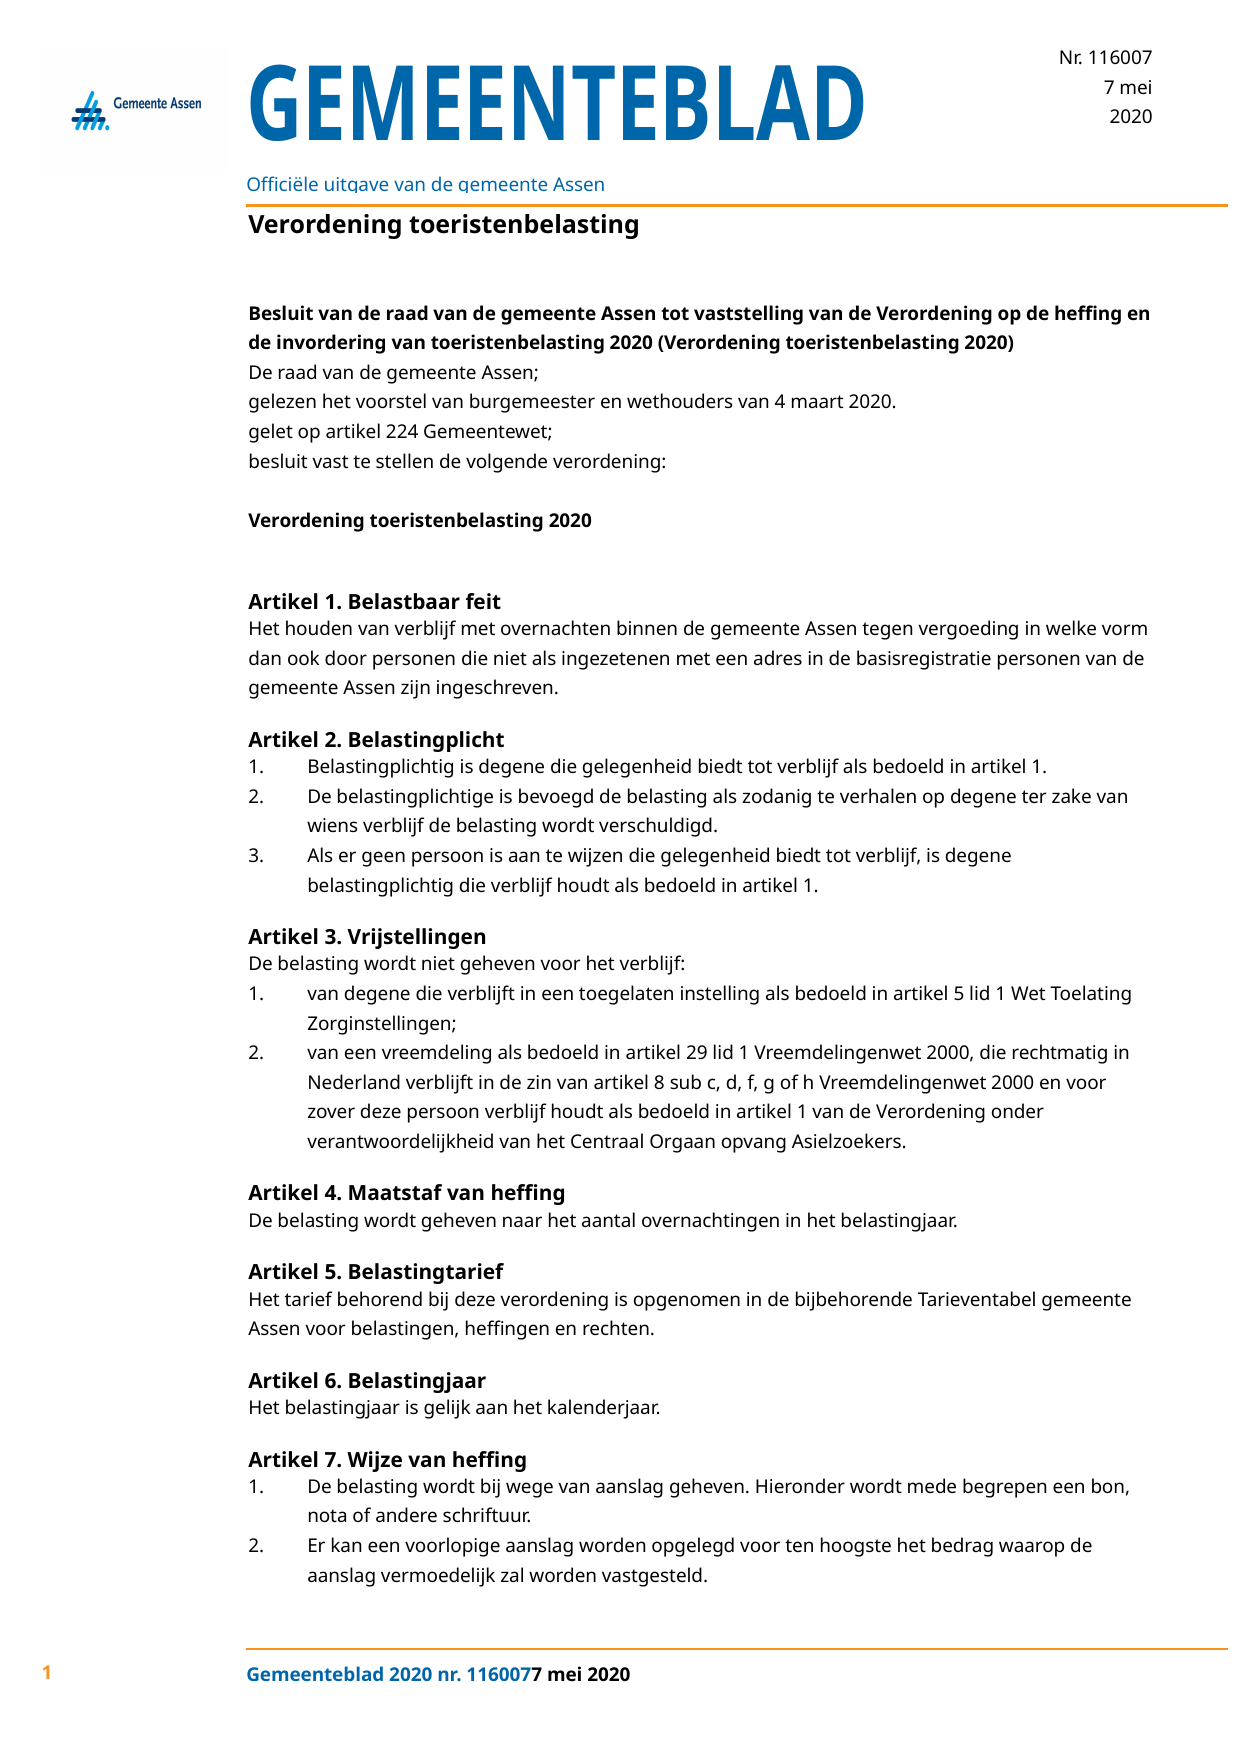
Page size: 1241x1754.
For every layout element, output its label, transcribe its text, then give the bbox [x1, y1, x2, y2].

text Besluit van de raad van de gemeente Assen tot vaststelling van de Verordening op de heffing en de invordering van toeristenbelasting 2020 (Verordening toeristenbelasting 2020) [248, 300, 1152, 355]
text gelezen het voorstel van burgemeester en wethouders van 4 maart 2020. [248, 389, 1152, 414]
text De belasting wordt geheven naar het aantal overnachtingen in het belastingjaar. [248, 1207, 1152, 1233]
text Het houden van verblijf met overnachten binnen de gemeente Assen tegen vergoeding in welke vorm dan ook door personen die niet als ingezetenen met een adres in de basisregistratie personen van de gemeente Assen zijn ingeschreven. [248, 615, 1152, 700]
text Verordening toeristenbelasting 2020 [248, 507, 1152, 533]
picture [41, 47, 231, 172]
text Verordening toeristenbelasting [248, 207, 1152, 241]
list De belastingplichtige is bevoegd de belasting als zodanig te verhalen op degene ter zake van wiens verblijf de belasting wordt verschuldigd. [248, 783, 1152, 838]
text Het belastingjaar is gelijk aan het kalenderjaar. [248, 1394, 1152, 1420]
text Artikel 1. Belastbaar feit [248, 587, 1152, 615]
text Artikel 5. Belastingtarief [248, 1257, 1152, 1286]
list van een vreemdeling als bedoeld in artikel 29 lid 1 Vreemdelingenwet 2000, die rechtmatig in Nederland verblijft in de zin van artikel 8 sub c, d, f, g of h Vreemdelingenwet 2000 en voor zover deze persoon verblijf houdt als bedoeld in artikel 1 van de Verordening onder verantwoordelijkheid van het Centraal Orgaan opvang Asielzoekers. [248, 1039, 1152, 1154]
list Als er geen persoon is aan te wijzen die gelegenheid biedt tot verblijf, is degene belastingplichtig die verblijf houdt als bedoeld in artikel 1. [248, 842, 1152, 897]
list Belastingplichtig is degene die gelegenheid biedt tot verblijf als bedoeld in artikel 1. [248, 753, 1152, 779]
text Artikel 3. Vrijstellingen [248, 922, 1152, 951]
text Artikel 7. Wijze van heffing [248, 1445, 1152, 1473]
text Artikel 2. Belastingplicht [248, 725, 1152, 753]
text besluit vast te stellen de volgende verordening: [248, 448, 1152, 473]
text De belasting wordt niet geheven voor het verblijf: [248, 951, 1152, 976]
text Het tarief behorend bij deze verordening is opgenomen in de bijbehorende Tarieventabel gemeente Assen voor belastingen, heffingen en rechten. [248, 1286, 1152, 1341]
list van degene die verblijft in een toegelaten instelling als bedoeld in artikel 5 lid 1 Wet Toelating Zorginstellingen; [248, 980, 1152, 1036]
text Artikel 6. Belastingjaar [248, 1366, 1152, 1394]
text Artikel 4. Maatstaf van heffing [248, 1178, 1152, 1207]
list Er kan een voorlopige aanslag worden opgelegd voor ten hoogste het bedrag waarop de aanslag vermoedelijk zal worden vastgesteld. [248, 1532, 1152, 1588]
text gelet op artikel 224 Gemeentewet; [248, 418, 1152, 444]
list De belasting wordt bij wege van aanslag geheven. Hieronder wordt mede begrepen een bon, nota of andere schriftuur. [248, 1473, 1152, 1528]
text De raad van de gemeente Assen; [248, 359, 1152, 385]
